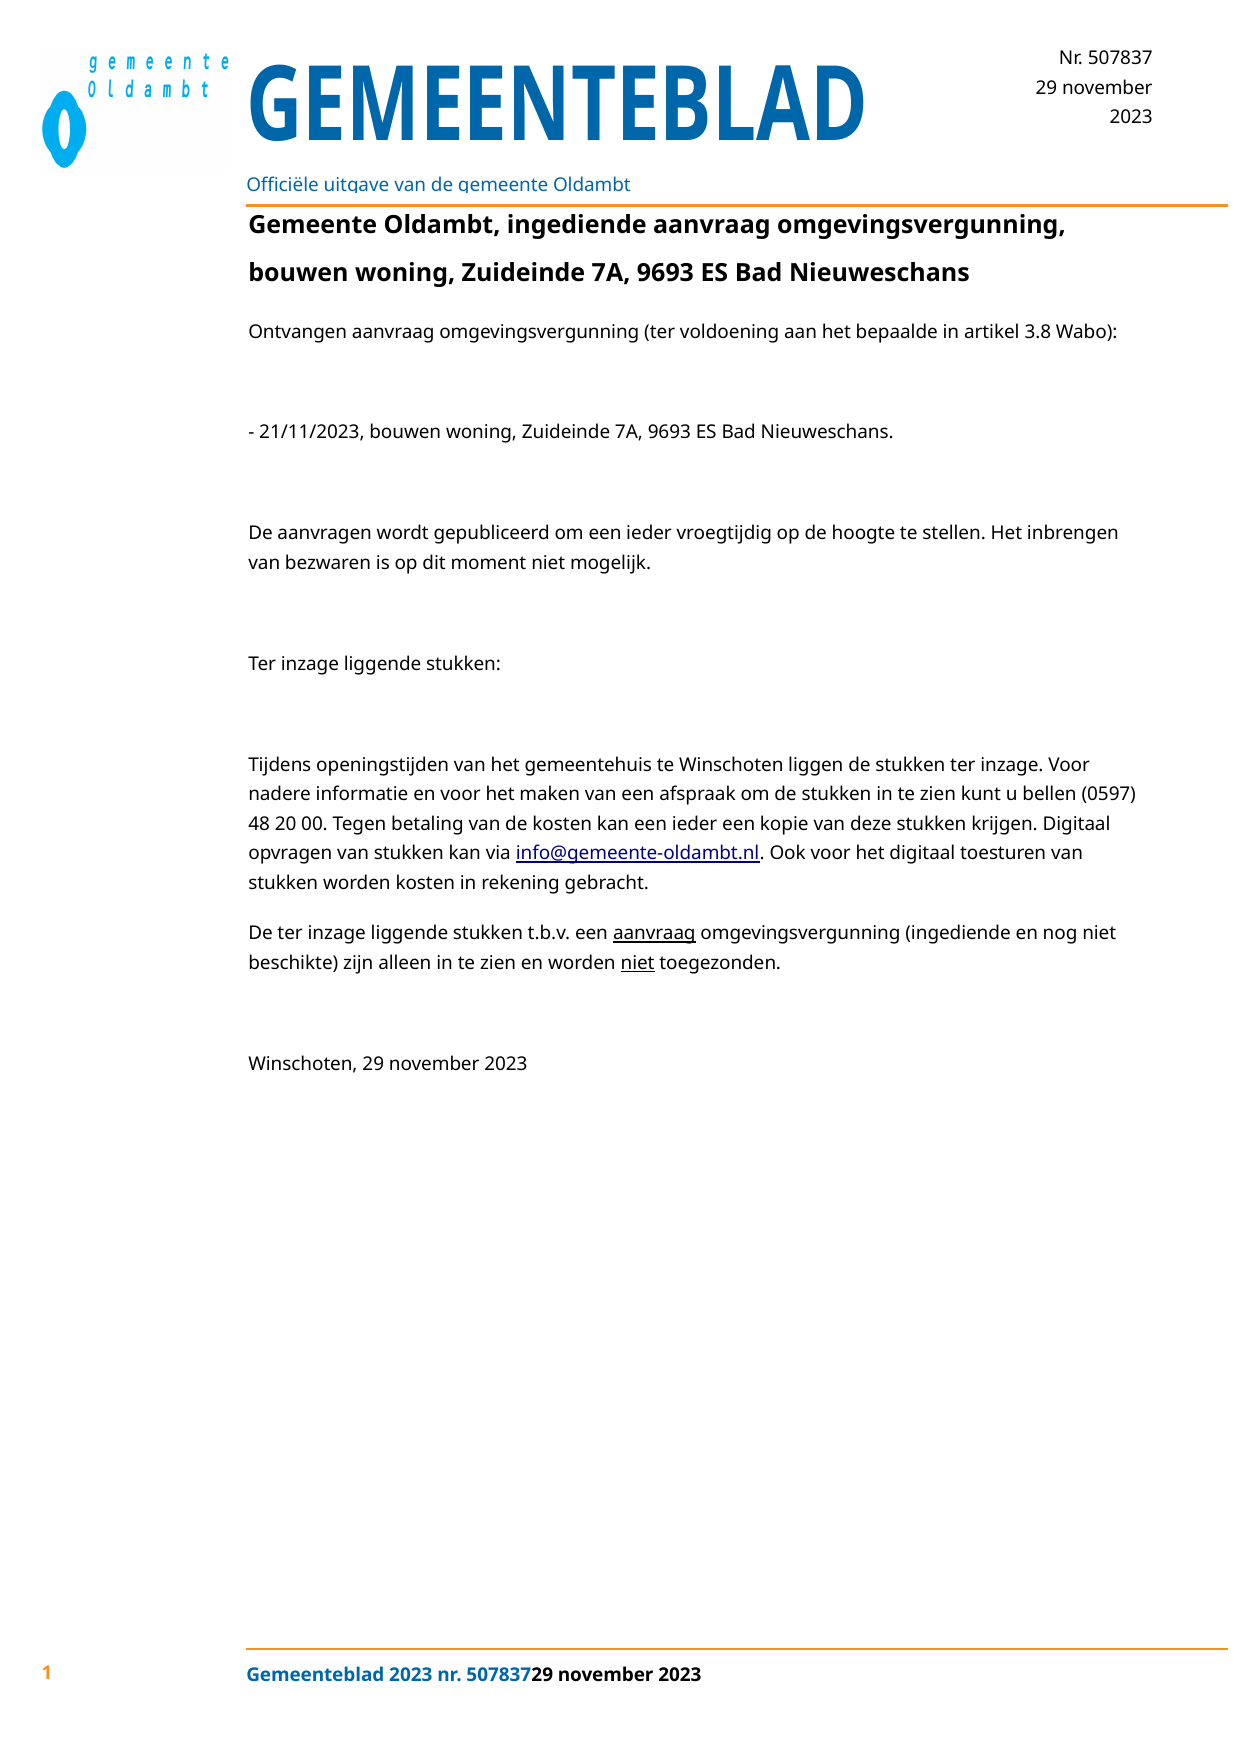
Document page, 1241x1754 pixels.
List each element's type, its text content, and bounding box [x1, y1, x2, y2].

text Tijdens openingstijden van het gemeentehuis te Winschoten liggen de stukken ter inzage. Voor nadere informatie en voor het maken van een afspraak om de stukken in te zien kunt u bellen (0597) 48 20 00. Tegen betaling van de kosten kan een ieder een kopie van deze stukken krijgen. Digitaal opvragen van stukken kan via info@gemeente-oldambt.nl. Ook voor het digitaal toesturen van stukken worden kosten in rekening gebracht. [248, 751, 1152, 895]
text De ter inzage liggende stukken t.b.v. een aanvraag omgevingsvergunning (ingediende en nog niet beschikte) zijn alleen in te zien en worden niet toegezonden. [248, 919, 1152, 975]
text - 21/11/2023, bouwen woning, Zuideinde 7A, 9693 ES Bad Nieuweschans. [248, 419, 1152, 444]
picture [41, 47, 231, 172]
text Winschoten, 29 november 2023 [248, 1050, 1152, 1076]
text Ter inzage liggende stukken: [248, 650, 1152, 676]
text Gemeente Oldambt, ingediende aanvraag omgevingsvergunning, bouwen woning, Zuideinde 7A, 9693 ES Bad Nieuweschans [248, 207, 1152, 288]
text De aanvragen wordt gepubliceerd om een ieder vroegtijdig op de hoogte te stellen. Het inbrengen van bezwaren is op dit moment niet mogelijk. [248, 519, 1152, 575]
text Ontvangen aanvraag omgevingsvergunning (ter voldoening aan het bepaalde in artikel 3.8 Wabo): [248, 318, 1152, 344]
